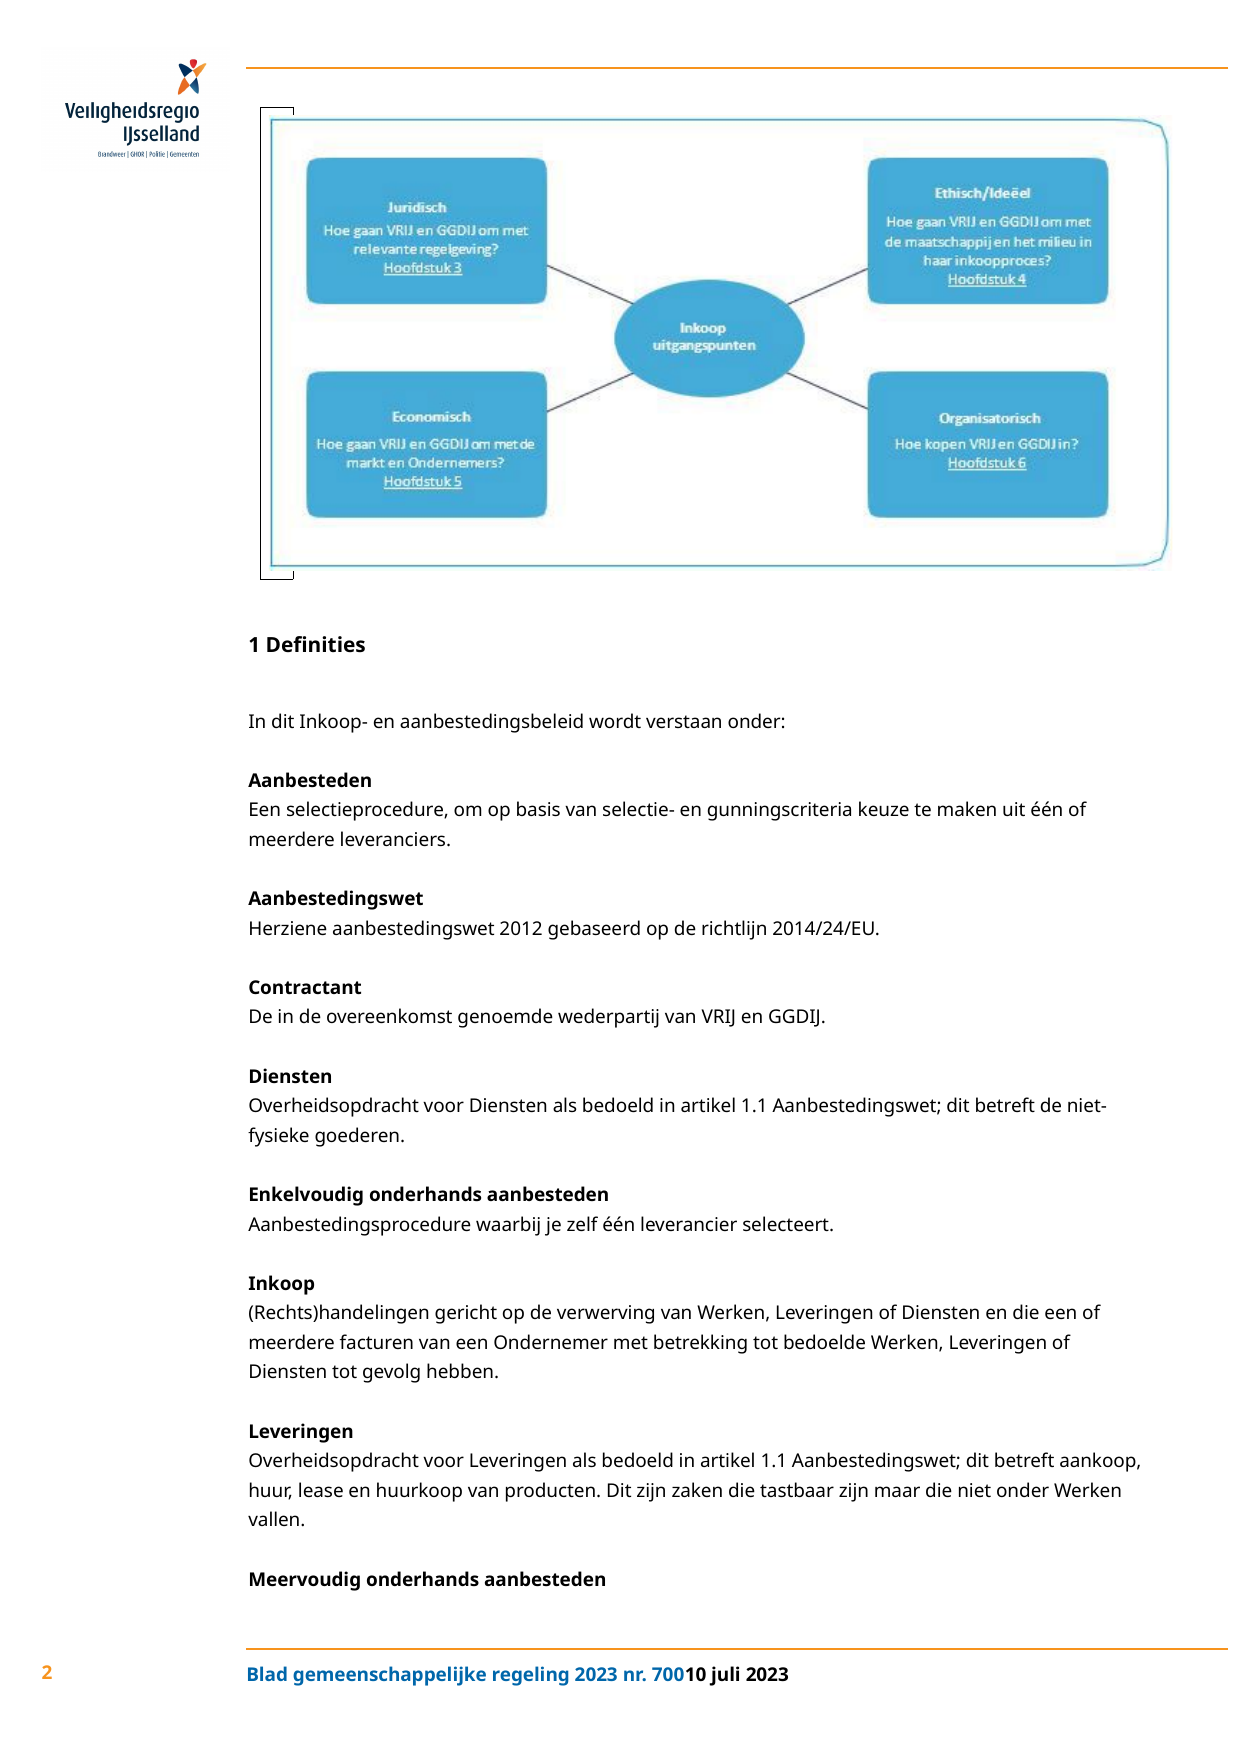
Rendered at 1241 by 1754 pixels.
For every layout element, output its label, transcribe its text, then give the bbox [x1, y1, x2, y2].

text Overheidsopdracht voor Diensten als bedoeld in artikel 1.1 Aanbestedingswet; dit betreft de niet- fysieke goederen. [248, 1092, 1152, 1148]
picture [268, 115, 1173, 571]
text Aanbestedingswet [248, 885, 1152, 911]
text Leveringen [248, 1418, 1152, 1443]
text Diensten [248, 1063, 1152, 1088]
text Aanbesteden [248, 767, 1152, 793]
text Contractant [248, 974, 1152, 1000]
text Inkoop [248, 1270, 1152, 1296]
text Een selectieprocedure, om op basis van selectie- en gunningscriteria keuze te maken uit één of meerdere leveranciers. [248, 797, 1152, 852]
text Herziene aanbestedingswet 2012 gebaseerd op de richtlijn 2014/24/EU. [248, 915, 1152, 941]
text (Rechts)handelingen gericht op de verwerving van Werken, Leveringen of Diensten en die een of meerdere facturen van een Ondernemer met betrekking tot bedoelde Werken, Leveringen of Diensten tot gevolg hebben. [248, 1299, 1152, 1384]
text Meervoudig onderhands aanbesteden [248, 1566, 1152, 1591]
text Overheidsopdracht voor Leveringen als bedoeld in artikel 1.1 Aanbestedingswet; dit betreft aankoop, huur, lease en huurkoop van producten. Dit zijn zaken die tastbaar zijn maar die niet onder Werken vallen. [248, 1447, 1152, 1532]
text Enkelvoudig onderhands aanbesteden [248, 1181, 1152, 1207]
picture [41, 47, 231, 172]
text 1 Definities [248, 630, 1152, 658]
text In dit Inkoop- en aanbestedingsbeleid wordt verstaan onder: [248, 708, 1152, 733]
text De in de overeenkomst genoemde wederpartij van VRIJ en GGDIJ. [248, 1004, 1152, 1029]
text Aanbestedingsprocedure waarbij je zelf één leverancier selecteert. [248, 1211, 1152, 1236]
